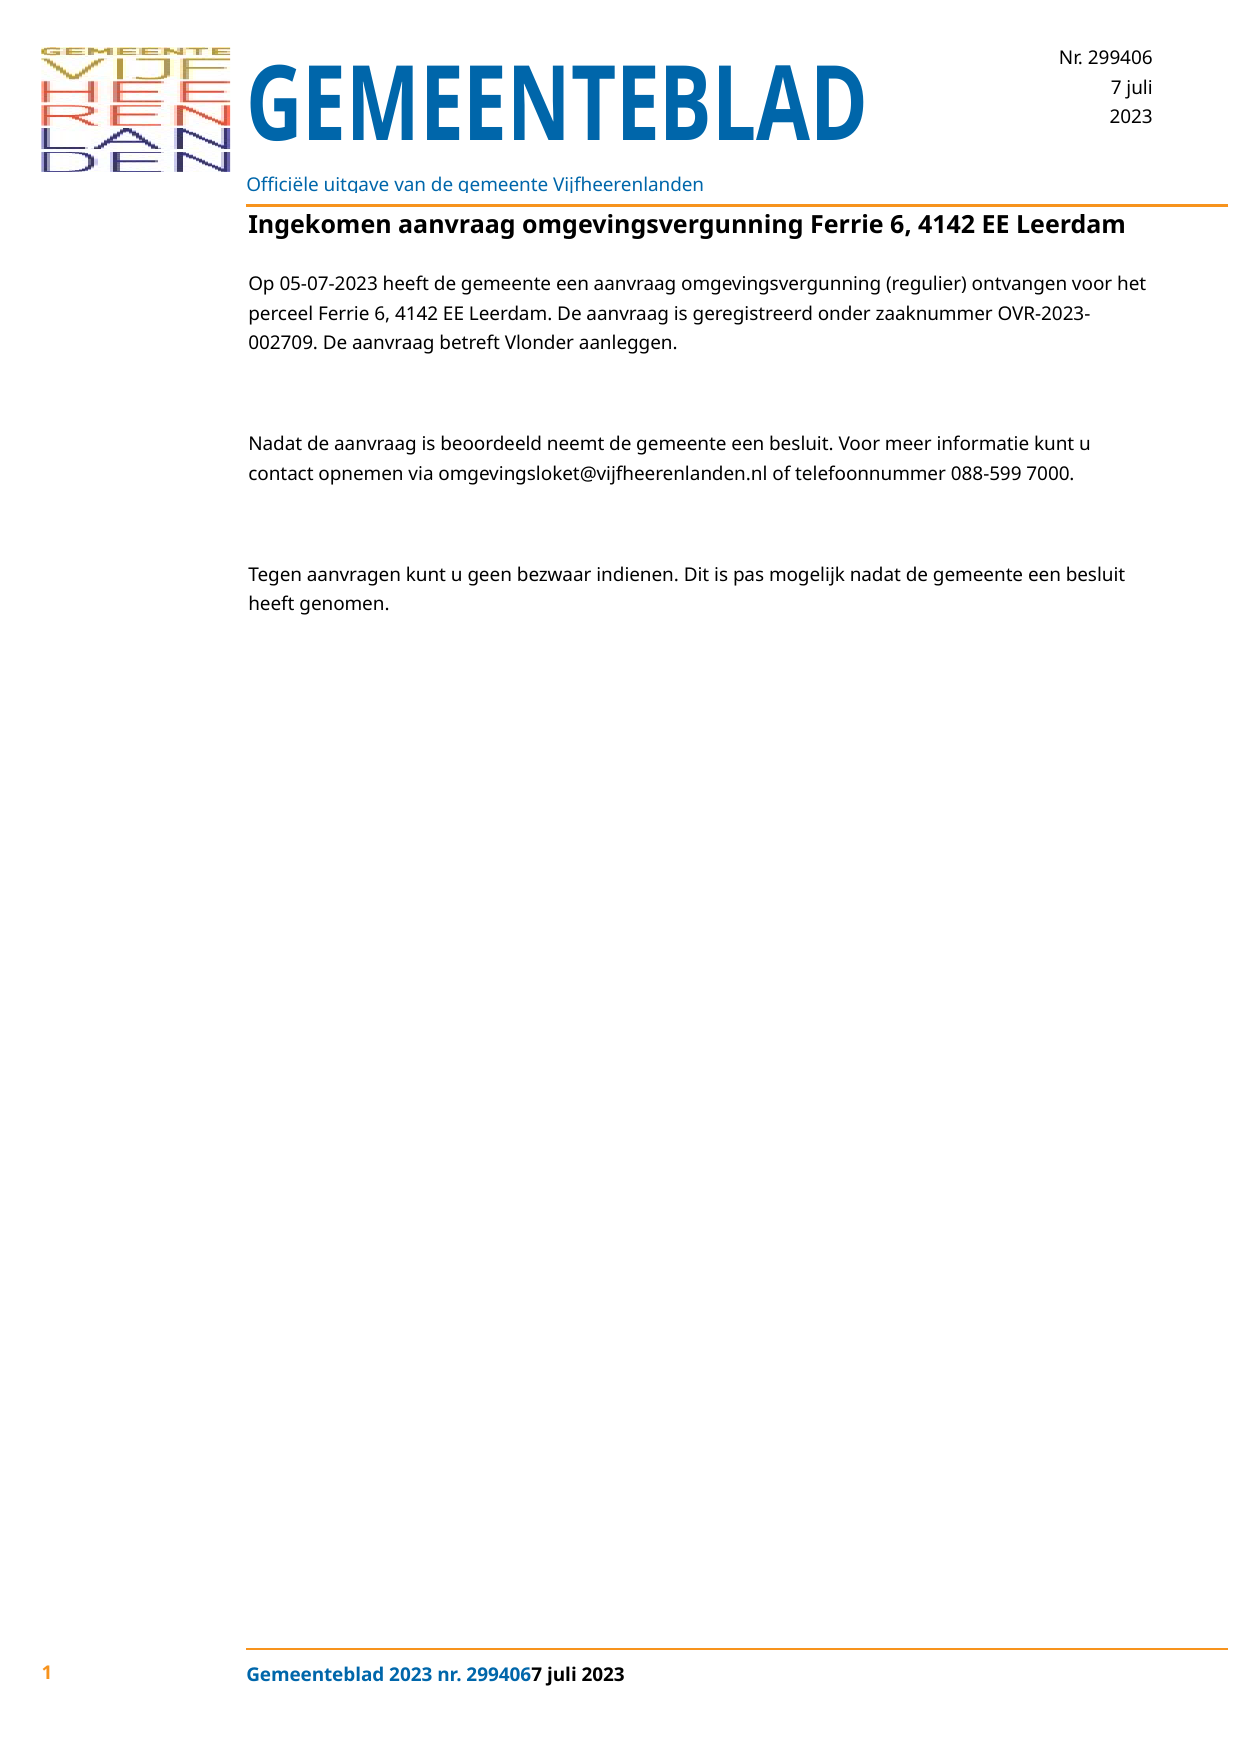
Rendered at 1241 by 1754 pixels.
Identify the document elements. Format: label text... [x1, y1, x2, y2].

text Ingekomen aanvraag omgevingsvergunning Ferrie 6, 4142 EE Leerdam [248, 207, 1152, 241]
picture [41, 47, 231, 172]
text Tegen aanvragen kunt u geen bezwaar indienen. Dit is pas mogelijk nadat de gemeente een besluit heeft genomen. [248, 561, 1152, 616]
text Op 05-07-2023 heeft de gemeente een aanvraag omgevingsvergunning (regulier) ontvangen voor het perceel Ferrie 6, 4142 EE Leerdam. De aanvraag is geregistreerd onder zaaknummer OVR-2023-002709. De aanvraag betreft Vlonder aanleggen. [248, 270, 1152, 355]
text Nadat de aanvraag is beoordeeld neemt de gemeente een besluit. Voor meer informatie kunt u contact opnemen via omgevingsloket@vijfheerenlanden.nl of telefoonnummer 088-599 7000. [248, 430, 1152, 486]
